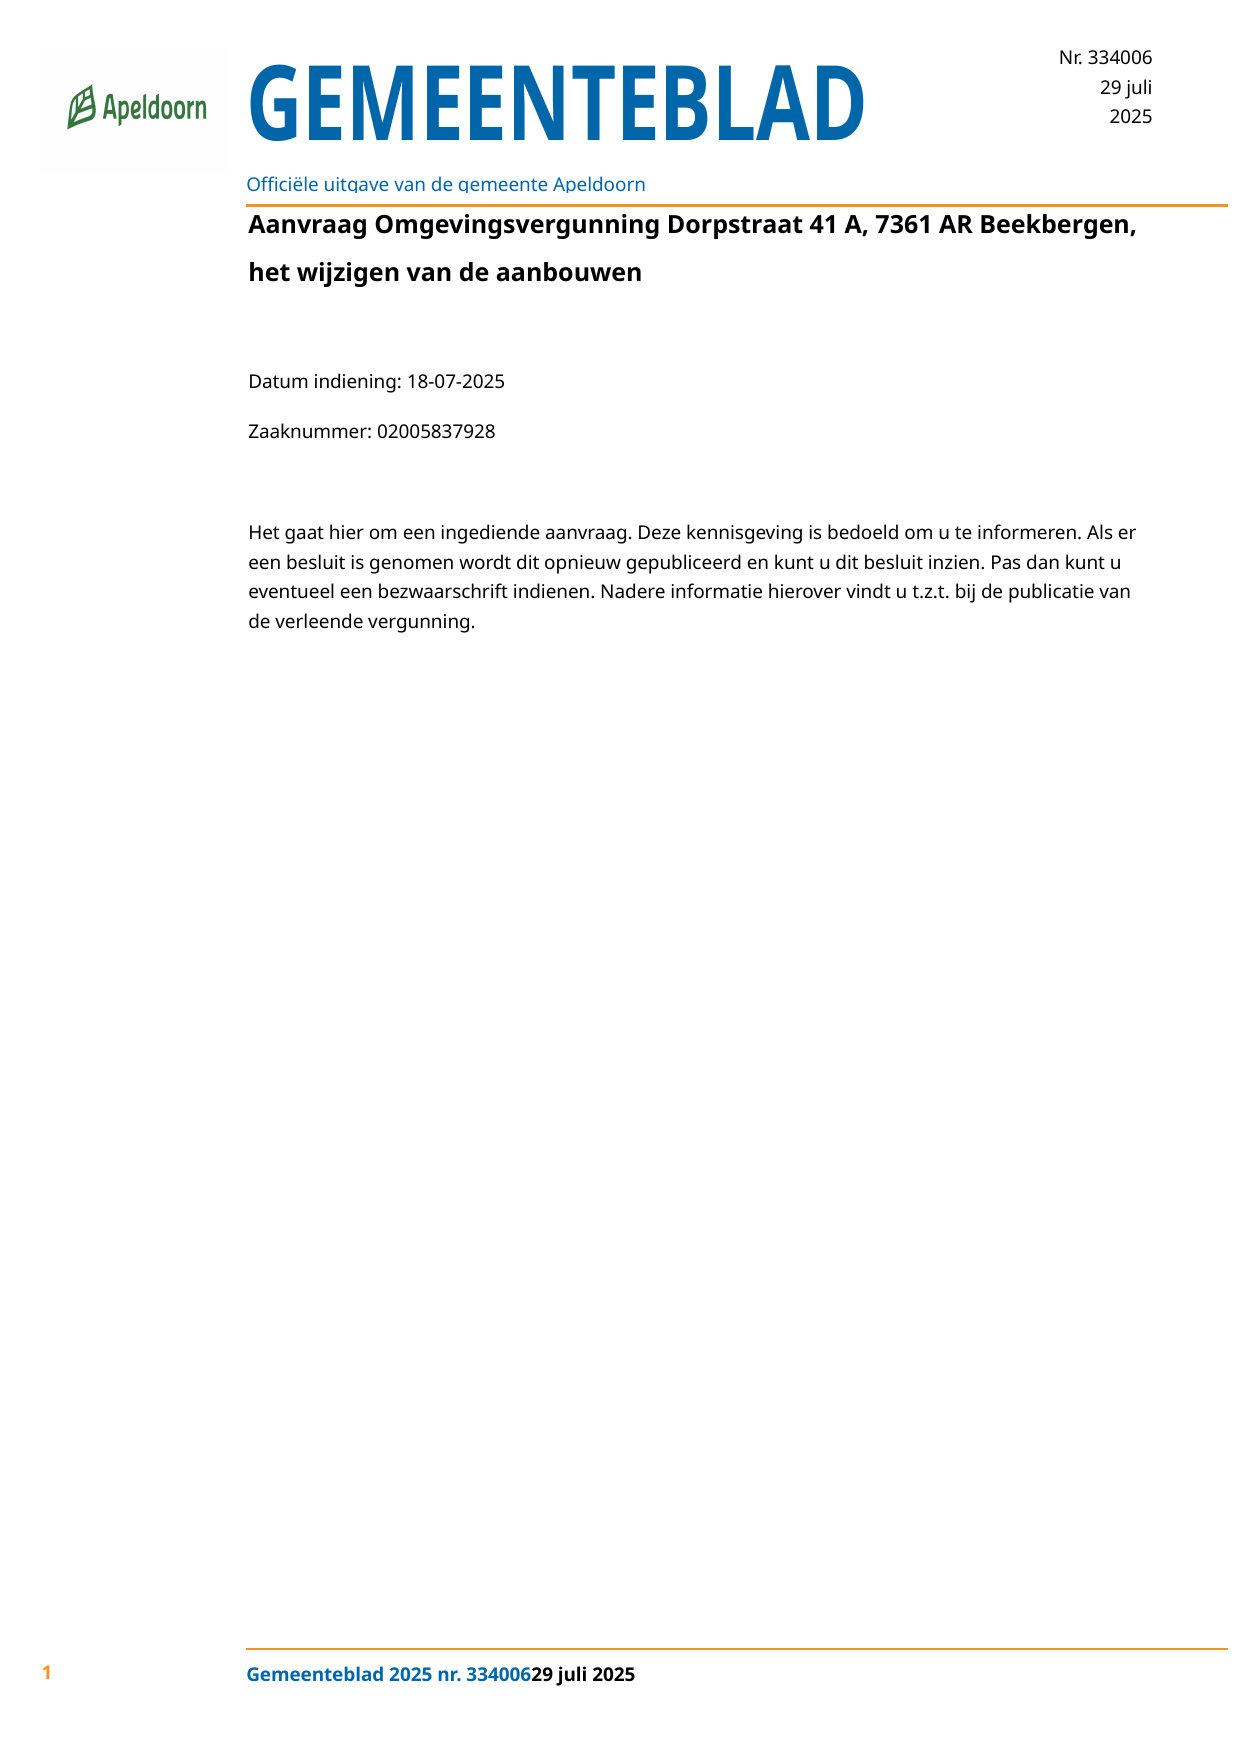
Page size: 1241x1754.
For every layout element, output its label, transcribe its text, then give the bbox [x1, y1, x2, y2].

picture [41, 47, 231, 172]
text Aanvraag Omgevingsvergunning Dorpstraat 41 A, 7361 AR Beekbergen, het wijzigen van de aanbouwen [248, 207, 1152, 288]
text Zaaknummer: 02005837928 [248, 419, 1152, 444]
text Het gaat hier om een ingediende aanvraag. Deze kennisgeving is bedoeld om u te informeren. Als er een besluit is genomen wordt dit opnieuw gepubliceerd en kunt u dit besluit inzien. Pas dan kunt u eventueel een bezwaarschrift indienen. Nadere informatie hierover vindt u t.z.t. bij de publicatie van de verleende vergunning. [248, 519, 1152, 634]
text Datum indiening: 18-07-2025 [248, 368, 1152, 394]
